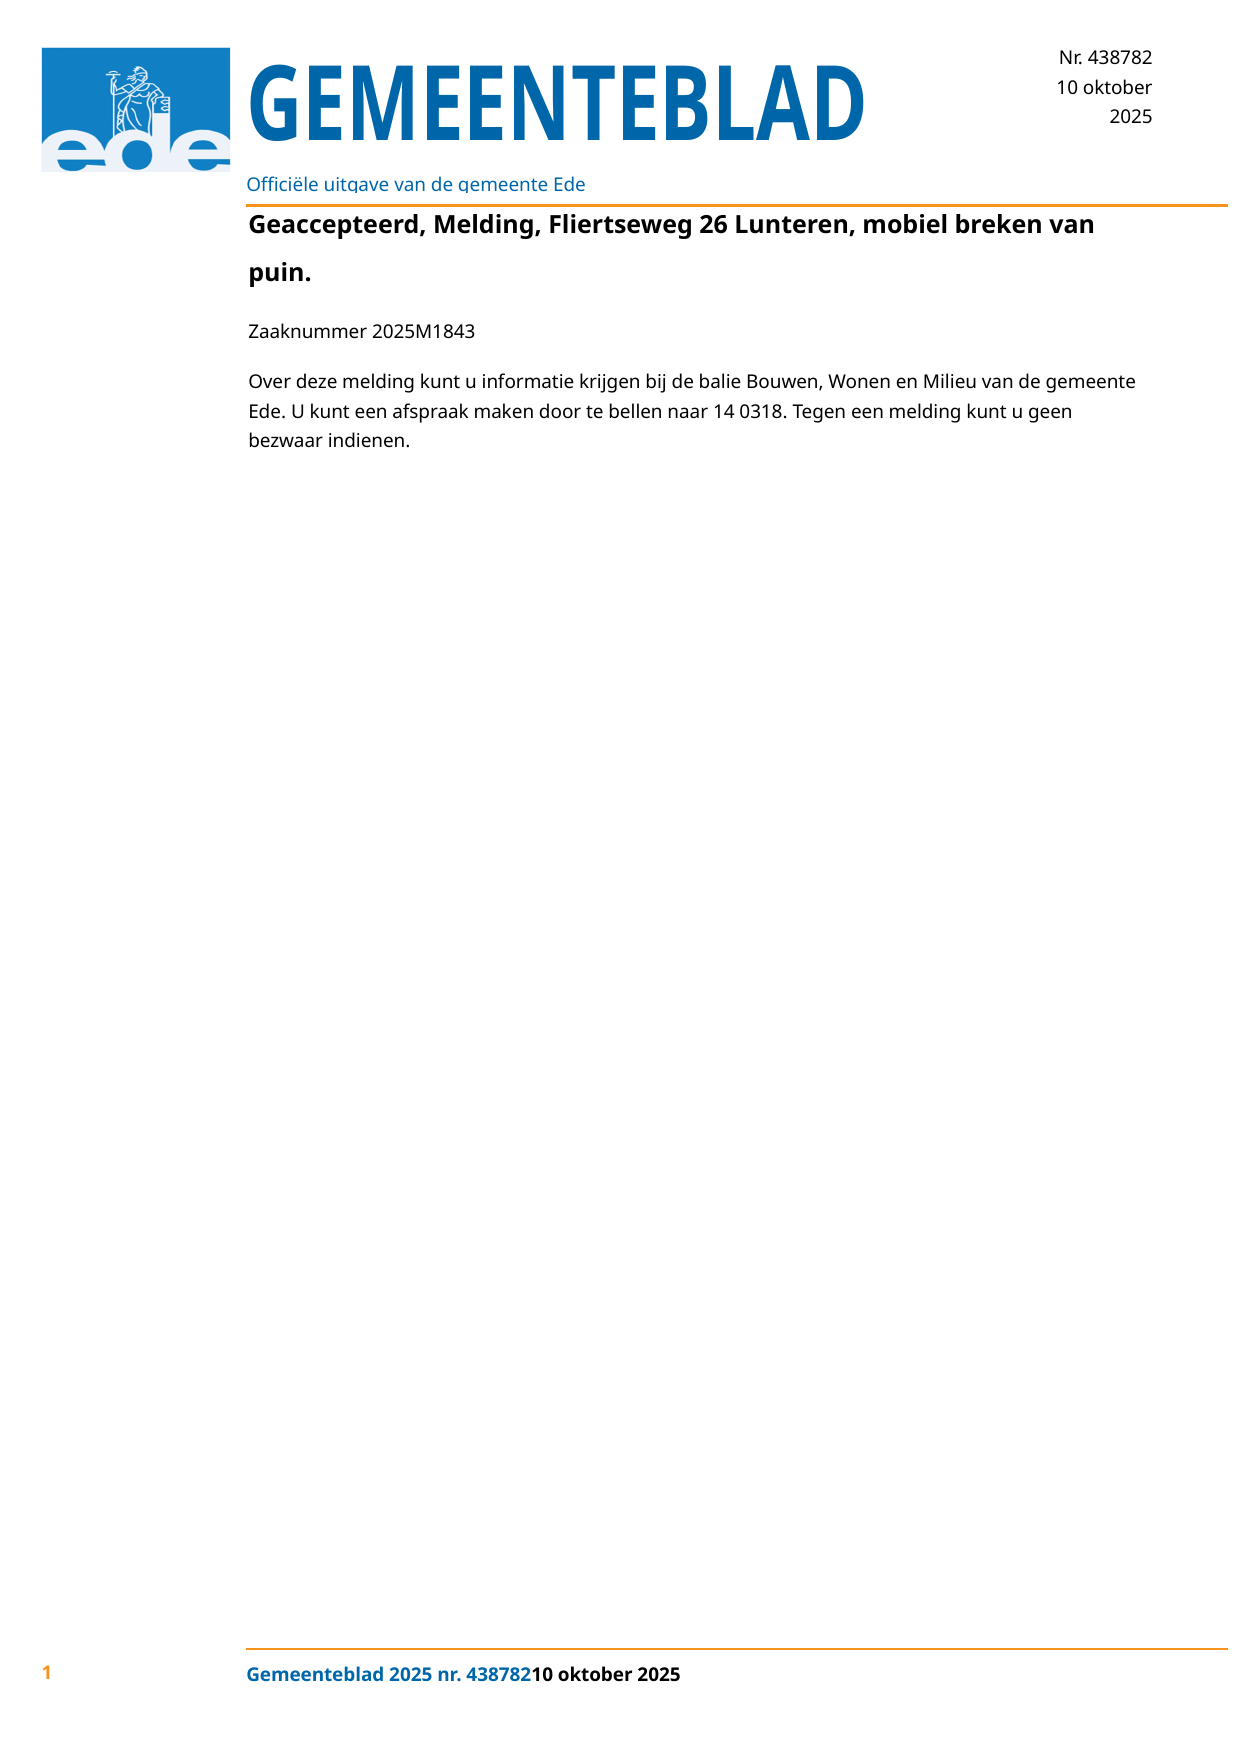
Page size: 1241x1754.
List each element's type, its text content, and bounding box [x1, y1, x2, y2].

picture [41, 47, 231, 172]
text Geaccepteerd, Melding, Fliertseweg 26 Lunteren, mobiel breken van puin. [248, 207, 1152, 288]
text Zaaknummer 2025M1843 [248, 318, 1152, 344]
text Over deze melding kunt u informatie krijgen bij de balie Bouwen, Wonen en Milieu van de gemeente Ede. U kunt een afspraak maken door te bellen naar 14 0318. Tegen een melding kunt u geen bezwaar indienen. [248, 368, 1152, 453]
